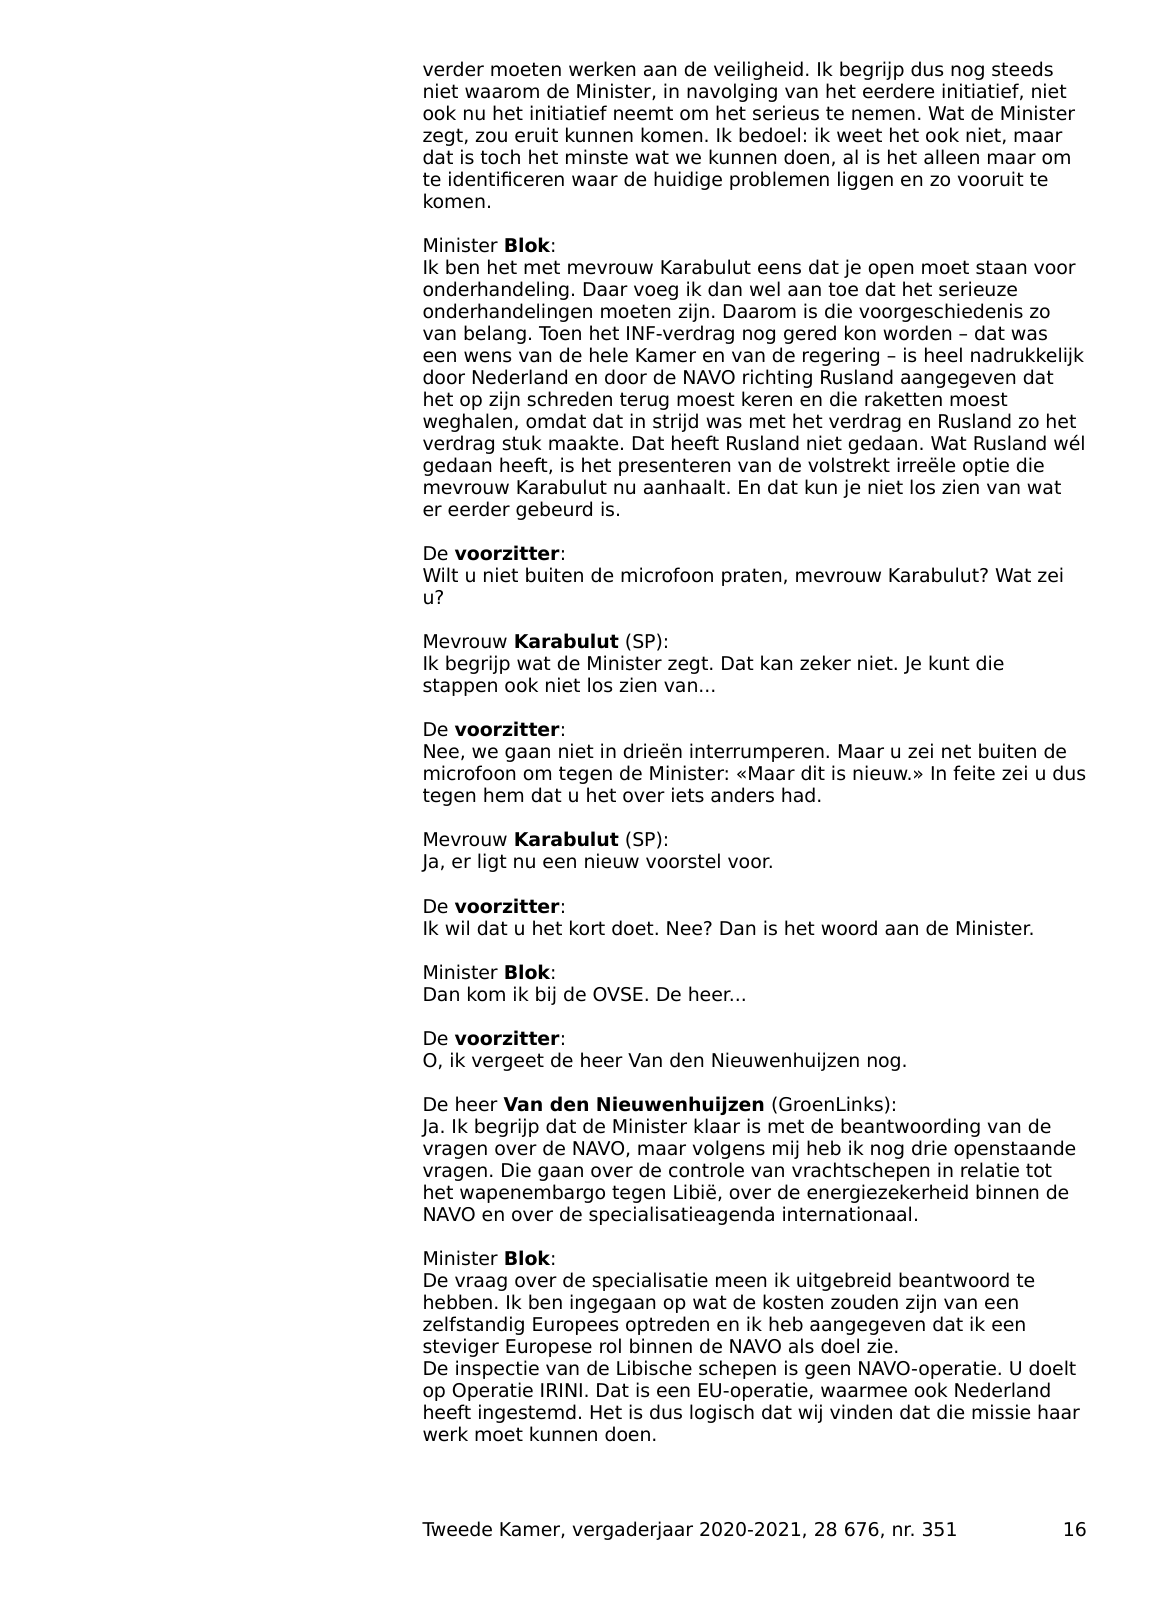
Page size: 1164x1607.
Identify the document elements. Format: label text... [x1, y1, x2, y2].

text Minister Blok: [422, 962, 1087, 984]
text Dan kom ik bij de OVSE. De heer... [422, 984, 1087, 1006]
text Nee, we gaan niet in drieën interrumperen. Maar u zei net buiten de microfoon om tegen de Minister: «Maar dit is nieuw.» In feite zei u dus tegen hem dat u het over iets anders had. [422, 741, 1087, 807]
text verder moeten werken aan de veiligheid. Ik begrijp dus nog steeds niet waarom de Minister, in navolging van het eerdere initiatief, niet ook nu het initiatief neemt om het serieus te nemen. Wat de Minister zegt, zou eruit kunnen komen. Ik bedoel: ik weet het ook niet, maar dat is toch het minste wat we kunnen doen, al is het alleen maar om te identificeren waar de huidige problemen liggen en zo vooruit te komen. [422, 59, 1087, 213]
text O, ik vergeet de heer Van den Nieuwenhuijzen nog. [422, 1050, 1087, 1072]
text Ja. Ik begrijp dat de Minister klaar is met de beantwoording van de vragen over de NAVO, maar volgens mij heb ik nog drie openstaande vragen. Die gaan over de controle van vrachtschepen in relatie tot het wapenembargo tegen Libië, over de energiezekerheid binnen de NAVO en over de specialisatieagenda internationaal. [422, 1116, 1087, 1226]
text De voorzitter: [422, 543, 1087, 565]
text Minister Blok: [422, 235, 1087, 257]
text De voorzitter: [422, 1028, 1087, 1050]
text Wilt u niet buiten de microfoon praten, mevrouw Karabulut? Wat zei u? [422, 565, 1087, 609]
text Minister Blok: [422, 1248, 1087, 1270]
text De vraag over de specialisatie meen ik uitgebreid beantwoord te hebben. Ik ben ingegaan op wat de kosten zouden zijn van een zelfstandig Europees optreden en ik heb aangegeven dat ik een steviger Europese rol binnen de NAVO als doel zie. [422, 1270, 1087, 1358]
text Mevrouw Karabulut (SP): [422, 829, 1087, 851]
text Ik wil dat u het kort doet. Nee? Dan is het woord aan de Minister. [422, 917, 1087, 939]
text De inspectie van de Libische schepen is geen NAVO-operatie. U doelt op Operatie IRINI. Dat is een EU-operatie, waarmee ook Nederland heeft ingestemd. Het is dus logisch dat wij vinden dat die missie haar werk moet kunnen doen. [422, 1358, 1087, 1446]
text Ik ben het met mevrouw Karabulut eens dat je open moet staan voor onderhandeling. Daar voeg ik dan wel aan toe dat het serieuze onderhandelingen moeten zijn. Daarom is die voorgeschiedenis zo van belang. Toen het INF-verdrag nog gered kon worden – dat was een wens van de hele Kamer en van de regering – is heel nadrukkelijk door Nederland en door de NAVO richting Rusland aangegeven dat het op zijn schreden terug moest keren en die raketten moest weghalen, omdat dat in strijd was met het verdrag en Rusland zo het verdrag stuk maakte. Dat heeft Rusland niet gedaan. Wat Rusland wél gedaan heeft, is het presenteren van de volstrekt irreële optie die mevrouw Karabulut nu aanhaalt. En dat kun je niet los zien van wat er eerder gebeurd is. [422, 257, 1087, 521]
text Ja, er ligt nu een nieuw voorstel voor. [422, 851, 1087, 873]
text Ik begrijp wat de Minister zegt. Dat kan zeker niet. Je kunt die stappen ook niet los zien van... [422, 653, 1087, 697]
text De voorzitter: [422, 896, 1087, 917]
text De heer Van den Nieuwenhuijzen (GroenLinks): [422, 1094, 1087, 1116]
text De voorzitter: [422, 719, 1087, 741]
text Mevrouw Karabulut (SP): [422, 631, 1087, 653]
